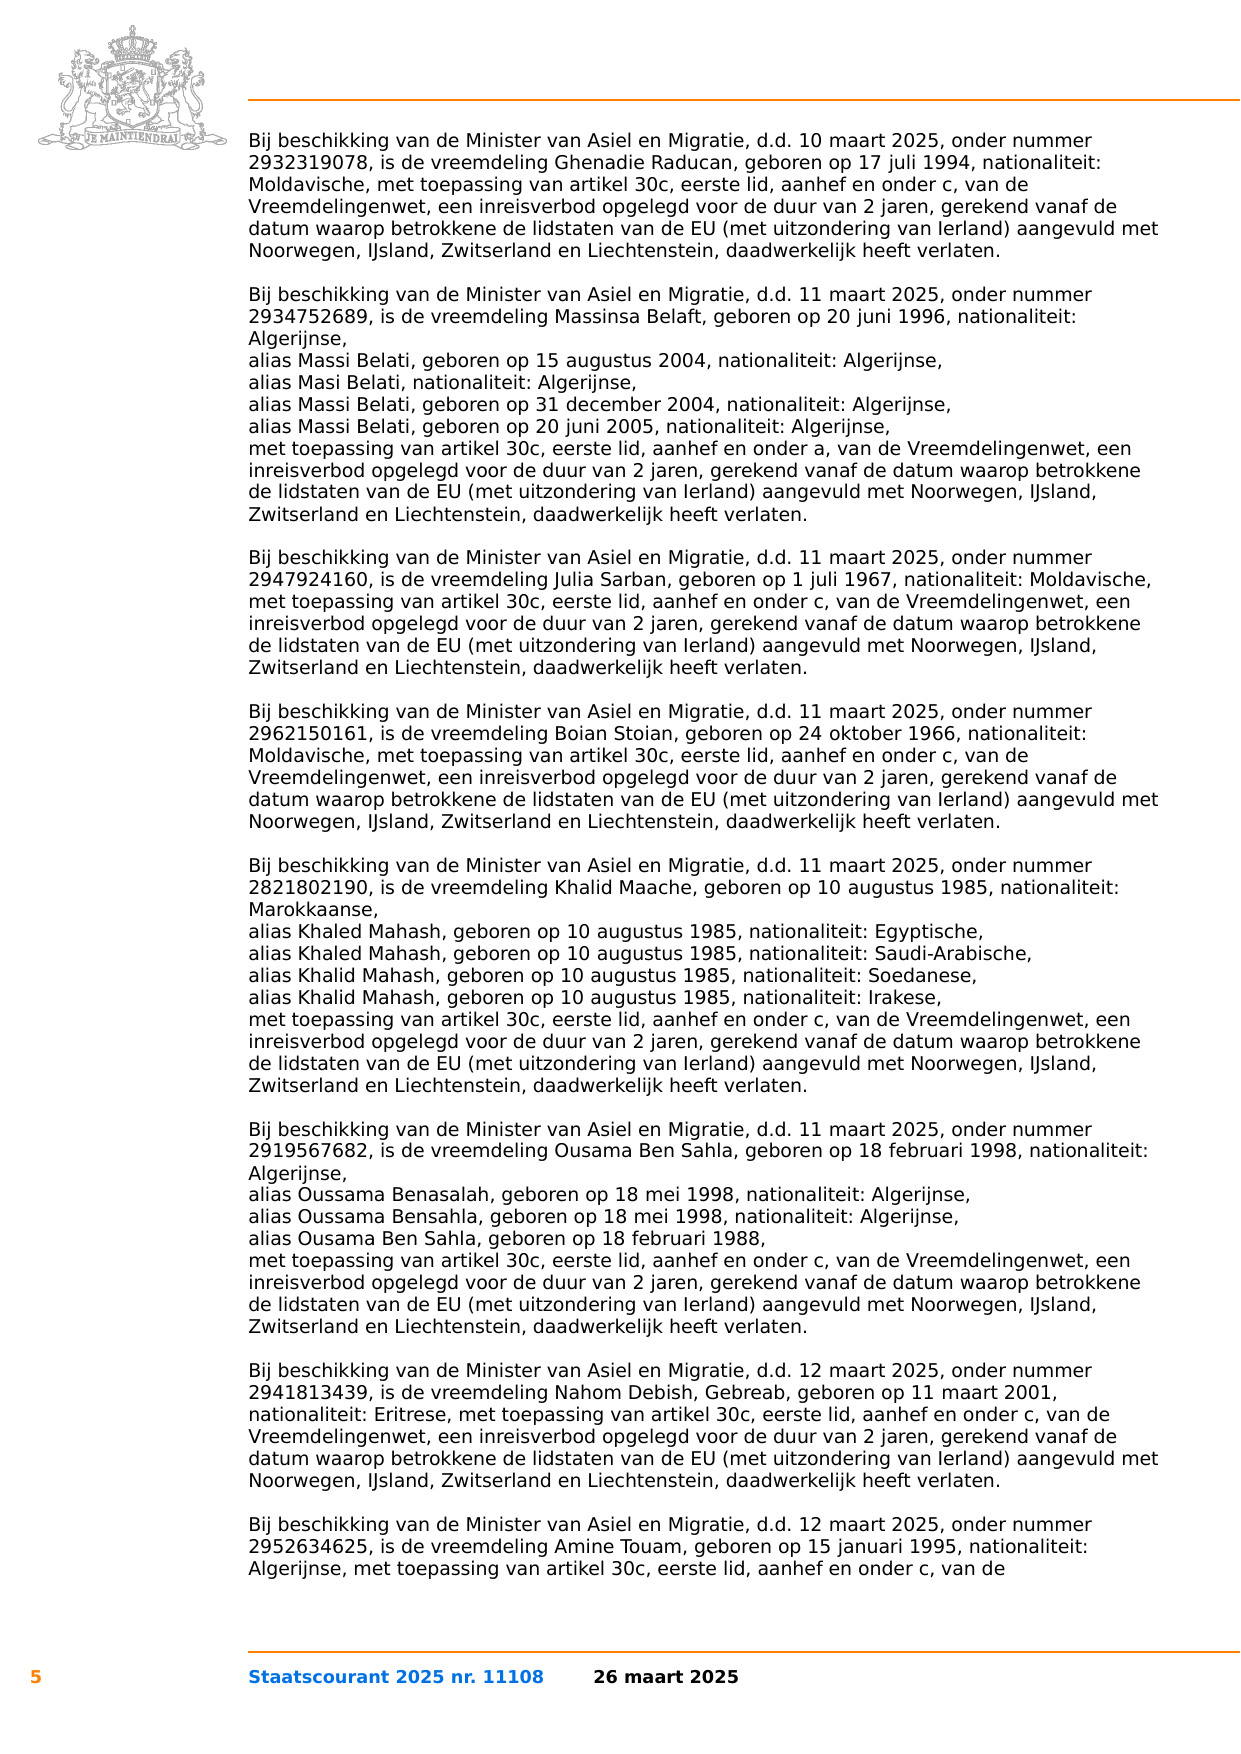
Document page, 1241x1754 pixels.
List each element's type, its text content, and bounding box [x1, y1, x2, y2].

text Bij beschikking van de Minister van Asiel en Migratie, d.d. 10 maart 2025, onder nummer 2932319078, is de vreemdeling Ghenadie Raducan, geboren op 17 juli 1994, nationaliteit: Moldavische, met toepassing van artikel 30c, eerste lid, aanhef en onder c, van de Vreemdelingenwet, een inreisverbod opgelegd voor de duur van 2 jaren, gerekend vanaf de datum waarop betrokkene de lidstaten van de EU (met uitzondering van Ierland) aangevuld met Noorwegen, IJsland, Zwitserland en Liechtenstein, daadwerkelijk heeft verlaten. [248, 130, 1163, 262]
text Bij beschikking van de Minister van Asiel en Migratie, d.d. 11 maart 2025, onder nummer 2962150161, is de vreemdeling Boian Stoian, geboren op 24 oktober 1966, nationaliteit: Moldavische, met toepassing van artikel 30c, eerste lid, aanhef en onder c, van de Vreemdelingenwet, een inreisverbod opgelegd voor de duur van 2 jaren, gerekend vanaf de datum waarop betrokkene de lidstaten van de EU (met uitzondering van Ierland) aangevuld met Noorwegen, IJsland, Zwitserland en Liechtenstein, daadwerkelijk heeft verlaten. [248, 701, 1163, 833]
text Bij beschikking van de Minister van Asiel en Migratie, d.d. 11 maart 2025, onder nummer 2821802190, is de vreemdeling Khalid Maache, geboren op 10 augustus 1985, nationaliteit: Marokkaanse, [248, 855, 1163, 921]
text Bij beschikking van de Minister van Asiel en Migratie, d.d. 11 maart 2025, onder nummer 2919567682, is de vreemdeling Ousama Ben Sahla, geboren op 18 februari 1998, nationaliteit: Algerijnse, [248, 1118, 1163, 1184]
text alias Massi Belati, geboren op 20 juni 2005, nationaliteit: Algerijnse, [248, 416, 1163, 437]
text alias Oussama Benasalah, geboren op 18 mei 1998, nationaliteit: Algerijnse, [248, 1184, 1163, 1206]
picture [38, 25, 227, 150]
text alias Khaled Mahash, geboren op 10 augustus 1985, nationaliteit: Egyptische, [248, 921, 1163, 943]
text Bij beschikking van de Minister van Asiel en Migratie, d.d. 11 maart 2025, onder nummer 2947924160, is de vreemdeling Julia Sarban, geboren op 1 juli 1967, nationaliteit: Moldavische, met toepassing van artikel 30c, eerste lid, aanhef en onder c, van de Vreemdelingenwet, een inreisverbod opgelegd voor de duur van 2 jaren, gerekend vanaf de datum waarop betrokkene de lidstaten van de EU (met uitzondering van Ierland) aangevuld met Noorwegen, IJsland, Zwitserland en Liechtenstein, daadwerkelijk heeft verlaten. [248, 547, 1163, 679]
text Bij beschikking van de Minister van Asiel en Migratie, d.d. 12 maart 2025, onder nummer 2941813439, is de vreemdeling Nahom Debish, Gebreab, geboren op 11 maart 2001, nationaliteit: Eritrese, met toepassing van artikel 30c, eerste lid, aanhef en onder c, van de Vreemdelingenwet, een inreisverbod opgelegd voor de duur van 2 jaren, gerekend vanaf de datum waarop betrokkene de lidstaten van de EU (met uitzondering van Ierland) aangevuld met Noorwegen, IJsland, Zwitserland en Liechtenstein, daadwerkelijk heeft verlaten. [248, 1360, 1163, 1492]
text alias Khaled Mahash, geboren op 10 augustus 1985, nationaliteit: Saudi-Arabische, [248, 943, 1163, 965]
text alias Khalid Mahash, geboren op 10 augustus 1985, nationaliteit: Soedanese, [248, 965, 1163, 987]
text met toepassing van artikel 30c, eerste lid, aanhef en onder a, van de Vreemdelingenwet, een inreisverbod opgelegd voor de duur van 2 jaren, gerekend vanaf de datum waarop betrokkene de lidstaten van de EU (met uitzondering van Ierland) aangevuld met Noorwegen, IJsland, Zwitserland en Liechtenstein, daadwerkelijk heeft verlaten. [248, 437, 1163, 525]
text alias Oussama Bensahla, geboren op 18 mei 1998, nationaliteit: Algerijnse, [248, 1206, 1163, 1228]
text alias Masi Belati, nationaliteit: Algerijnse, [248, 372, 1163, 393]
text alias Ousama Ben Sahla, geboren op 18 februari 1988, [248, 1228, 1163, 1250]
text met toepassing van artikel 30c, eerste lid, aanhef en onder c, van de Vreemdelingenwet, een inreisverbod opgelegd voor de duur van 2 jaren, gerekend vanaf de datum waarop betrokkene de lidstaten van de EU (met uitzondering van Ierland) aangevuld met Noorwegen, IJsland, Zwitserland en Liechtenstein, daadwerkelijk heeft verlaten. [248, 1250, 1163, 1338]
text Bij beschikking van de Minister van Asiel en Migratie, d.d. 12 maart 2025, onder nummer 2952634625, is de vreemdeling Amine Touam, geboren op 15 januari 1995, nationaliteit: Algerijnse, met toepassing van artikel 30c, eerste lid, aanhef en onder c, van de [248, 1514, 1163, 1580]
text met toepassing van artikel 30c, eerste lid, aanhef en onder c, van de Vreemdelingenwet, een inreisverbod opgelegd voor de duur van 2 jaren, gerekend vanaf de datum waarop betrokkene de lidstaten van de EU (met uitzondering van Ierland) aangevuld met Noorwegen, IJsland, Zwitserland en Liechtenstein, daadwerkelijk heeft verlaten. [248, 1009, 1163, 1097]
text Bij beschikking van de Minister van Asiel en Migratie, d.d. 11 maart 2025, onder nummer 2934752689, is de vreemdeling Massinsa Belaft, geboren op 20 juni 1996, nationaliteit: Algerijnse, [248, 284, 1163, 349]
text alias Massi Belati, geboren op 15 augustus 2004, nationaliteit: Algerijnse, [248, 349, 1163, 372]
text alias Massi Belati, geboren op 31 december 2004, nationaliteit: Algerijnse, [248, 393, 1163, 416]
text alias Khalid Mahash, geboren op 10 augustus 1985, nationaliteit: Irakese, [248, 987, 1163, 1009]
